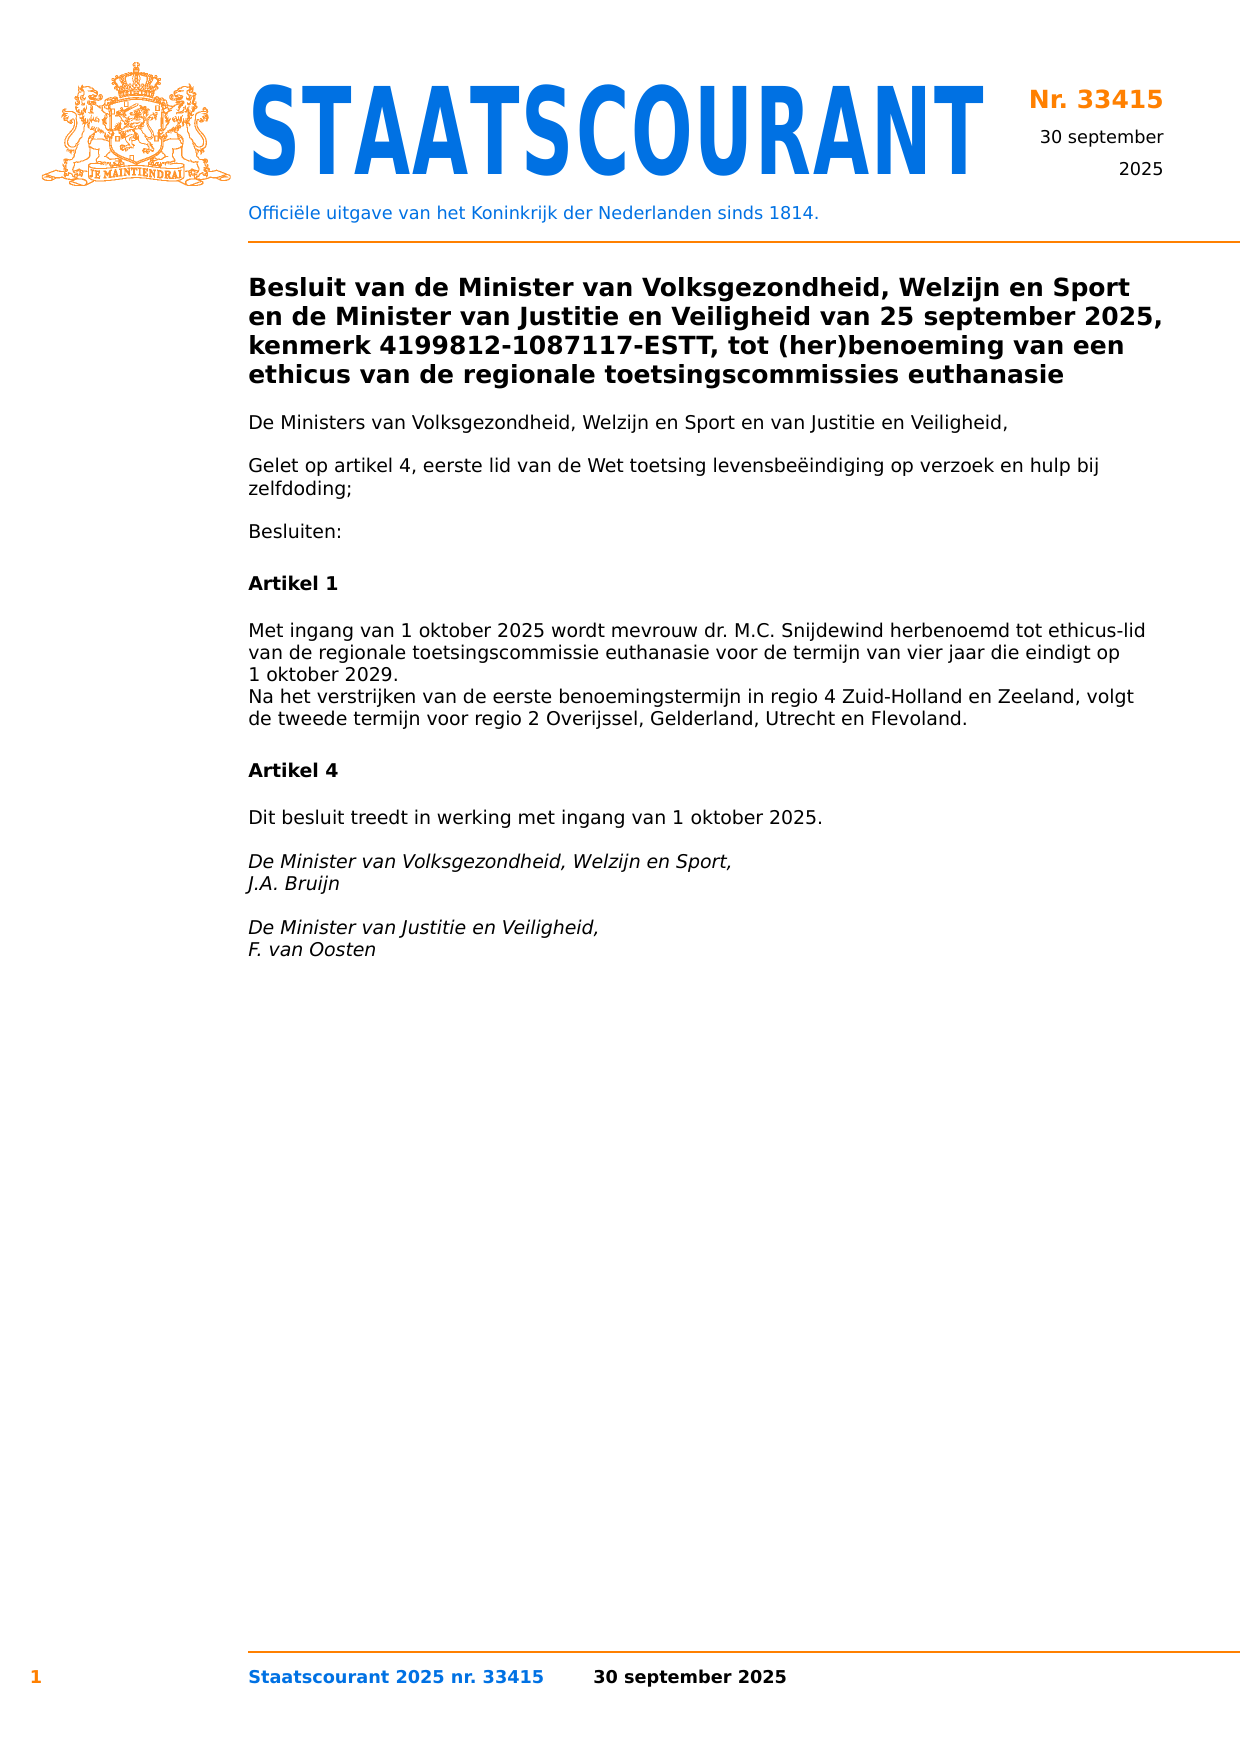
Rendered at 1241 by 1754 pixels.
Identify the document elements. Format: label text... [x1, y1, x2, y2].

text Besluiten: [248, 521, 1163, 543]
text De Ministers van Volksgezondheid, Welzijn en Sport en van Justitie en Veiligheid, [248, 412, 1163, 433]
table_header Nr. 33415 [998, 62, 1240, 121]
subtitle Artikel 4 [248, 760, 1163, 782]
text De Minister van Volksgezondheid, Welzijn en Sport, J.A. Bruijn [248, 851, 1163, 895]
text Met ingang van 1 oktober 2025 wordt mevrouw dr. M.C. Snijdewind herbenoemd tot ethicus-lid van de regionale toetsingscommissie euthanasie voor de termijn van vier jaar die eindigt op 1 oktober 2029. [248, 620, 1163, 686]
text Na het verstrijken van de eerste benoemingstermijn in regio 4 Zuid-Holland en Zeeland, volgt de tweede termijn voor regio 2 Overijssel, Gelderland, Utrecht en Flevoland. [248, 686, 1163, 730]
text De Minister van Justitie en Veiligheid, F. van Oosten [248, 917, 1163, 961]
table_cell 30 september [998, 121, 1240, 153]
table_cell Officiële uitgave van het Koninkrijk der Nederlanden sinds 1814. [248, 203, 1240, 241]
text Gelet op artikel 4, eerste lid van de Wet toetsing levensbeëindiging op verzoek en hulp bij zelfdoding; [248, 455, 1163, 499]
subtitle Artikel 1 [248, 573, 1163, 595]
table_cell 2025 [998, 153, 1240, 203]
picture [41, 62, 231, 186]
table_header STAATSCOURANT [248, 62, 998, 203]
text Dit besluit treedt in werking met ingang van 1 oktober 2025. [248, 807, 1163, 829]
subtitle Besluit van de Minister van Volksgezondheid, Welzijn en Sport en de Minister van Justitie en Veiligheid van 25 september 2025, kenmerk 4199812-1087117-ESTT, tot (her)benoeming van een ethicus van de regionale toetsingscommissies euthanasie [248, 273, 1163, 390]
table_header [25, 62, 248, 241]
